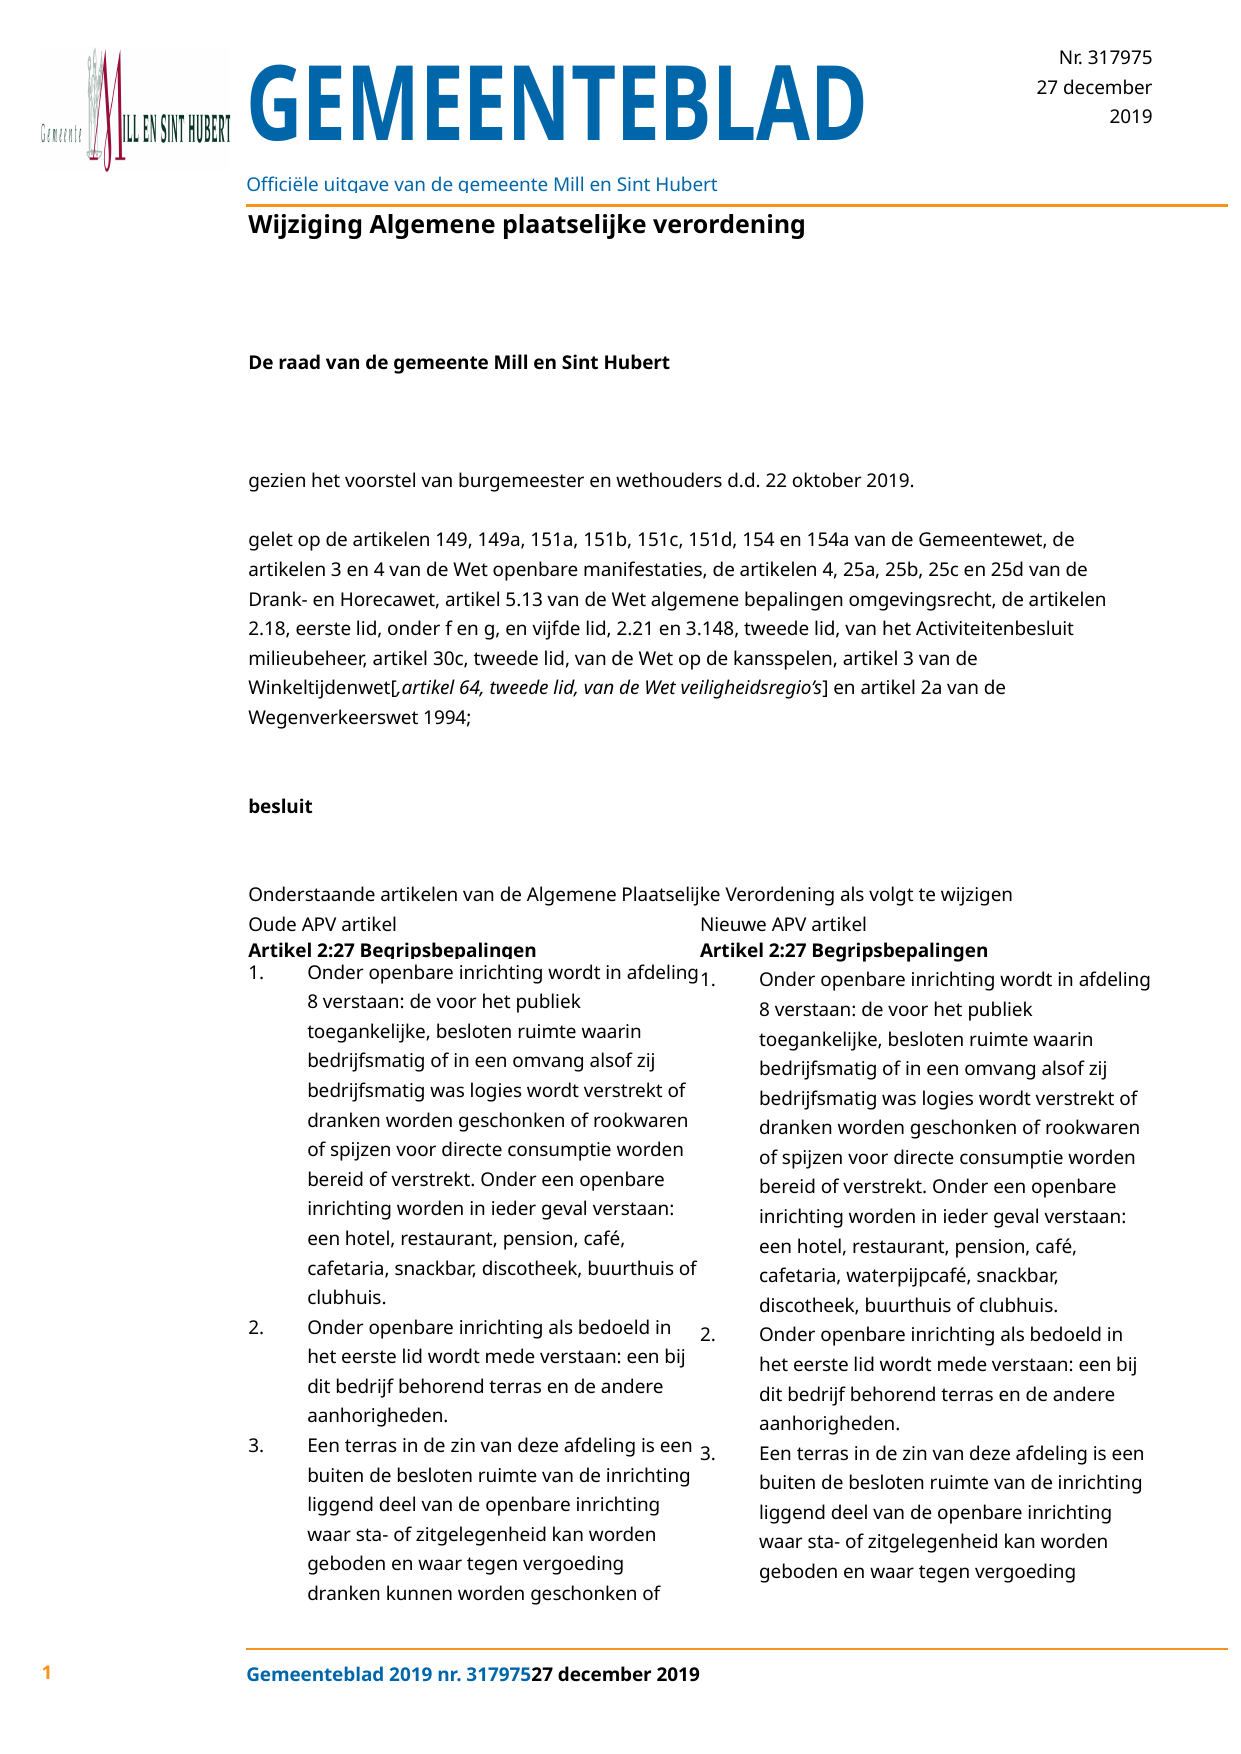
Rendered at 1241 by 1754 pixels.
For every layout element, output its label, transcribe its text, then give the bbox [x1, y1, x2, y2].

table_cell Artikel 2:27 Begripsbepalingen Onder openbare inrichting wordt in afdeling 8 verstaan: de voor het publiek toegankelijke, besloten ruimte waarin bedrijfsmatig of in een omvang alsof zij bedrijfsmatig was logies wordt verstrekt of dranken worden geschonken of rookwaren of spijzen voor directe consumptie worden bereid of verstrekt. Onder een openbare inrichting worden in ieder geval verstaan: een hotel, restaurant, pension, café, cafetaria, snackbar, discotheek, buurthuis of clubhuis. Onder openbare inrichting als bedoeld in het eerste lid wordt mede verstaan: een bij dit bedrijf behorend terras en de andere aanhorigheden. Een terras in de zin van deze afdeling is een buiten de besloten ruimte van de inrichting liggend deel van de openbare inrichting waar sta- of zitgelegenheid kan worden geboden en waar tegen vergoeding dranken kunnen worden geschonken of [248, 937, 700, 1606]
picture [41, 47, 231, 172]
text Onderstaande artikelen van de Algemene Plaatselijke Verordening als volgt te wijzigen [248, 882, 1152, 907]
text Wijziging Algemene plaatselijke verordening [248, 207, 1152, 241]
table_header Oude APV artikel [248, 911, 700, 937]
text gezien het voorstel van burgemeester en wethouders d.d. 22 oktober 2019. [248, 467, 1152, 493]
text De raad van de gemeente Mill en Sint Hubert [248, 349, 1152, 375]
text besluit [248, 793, 1152, 819]
table_cell Artikel 2:27 Begripsbepalingen Onder openbare inrichting wordt in afdeling 8 verstaan: de voor het publiek toegankelijke, besloten ruimte waarin bedrijfsmatig of in een omvang alsof zij bedrijfsmatig was logies wordt verstrekt of dranken worden geschonken of rookwaren of spijzen voor directe consumptie worden bereid of verstrekt. Onder een openbare inrichting worden in ieder geval verstaan: een hotel, restaurant, pension, café, cafetaria, waterpijpcafé, snackbar, discotheek, buurthuis of clubhuis. Onder openbare inrichting als bedoeld in het eerste lid wordt mede verstaan: een bij dit bedrijf behorend terras en de andere aanhorigheden. Een terras in de zin van deze afdeling is een buiten de besloten ruimte van de inrichting liggend deel van de openbare inrichting waar sta- of zitgelegenheid kan worden geboden en waar tegen vergoeding [700, 937, 1152, 1606]
table_header Nieuwe APV artikel [700, 911, 1152, 937]
text gelet op de artikelen 149, 149a, 151a, 151b, 151c, 151d, 154 en 154a van de Gemeentewet, de artikelen 3 en 4 van de Wet openbare manifestaties, de artikelen 4, 25a, 25b, 25c en 25d van de Drank- en Horecawet, artikel 5.13 van de Wet algemene bepalingen omgevingsrecht, de artikelen 2.18, eerste lid, onder f en g, en vijfde lid, 2.21 en 3.148, tweede lid, van het Activiteitenbesluit milieubeheer, artikel 30c, tweede lid, van de Wet op de kansspelen, artikel 3 van de Winkeltijdenwet[,artikel 64, tweede lid, van de Wet veiligheidsregio’s] en artikel 2a van de Wegenverkeerswet 1994; [248, 527, 1152, 730]
